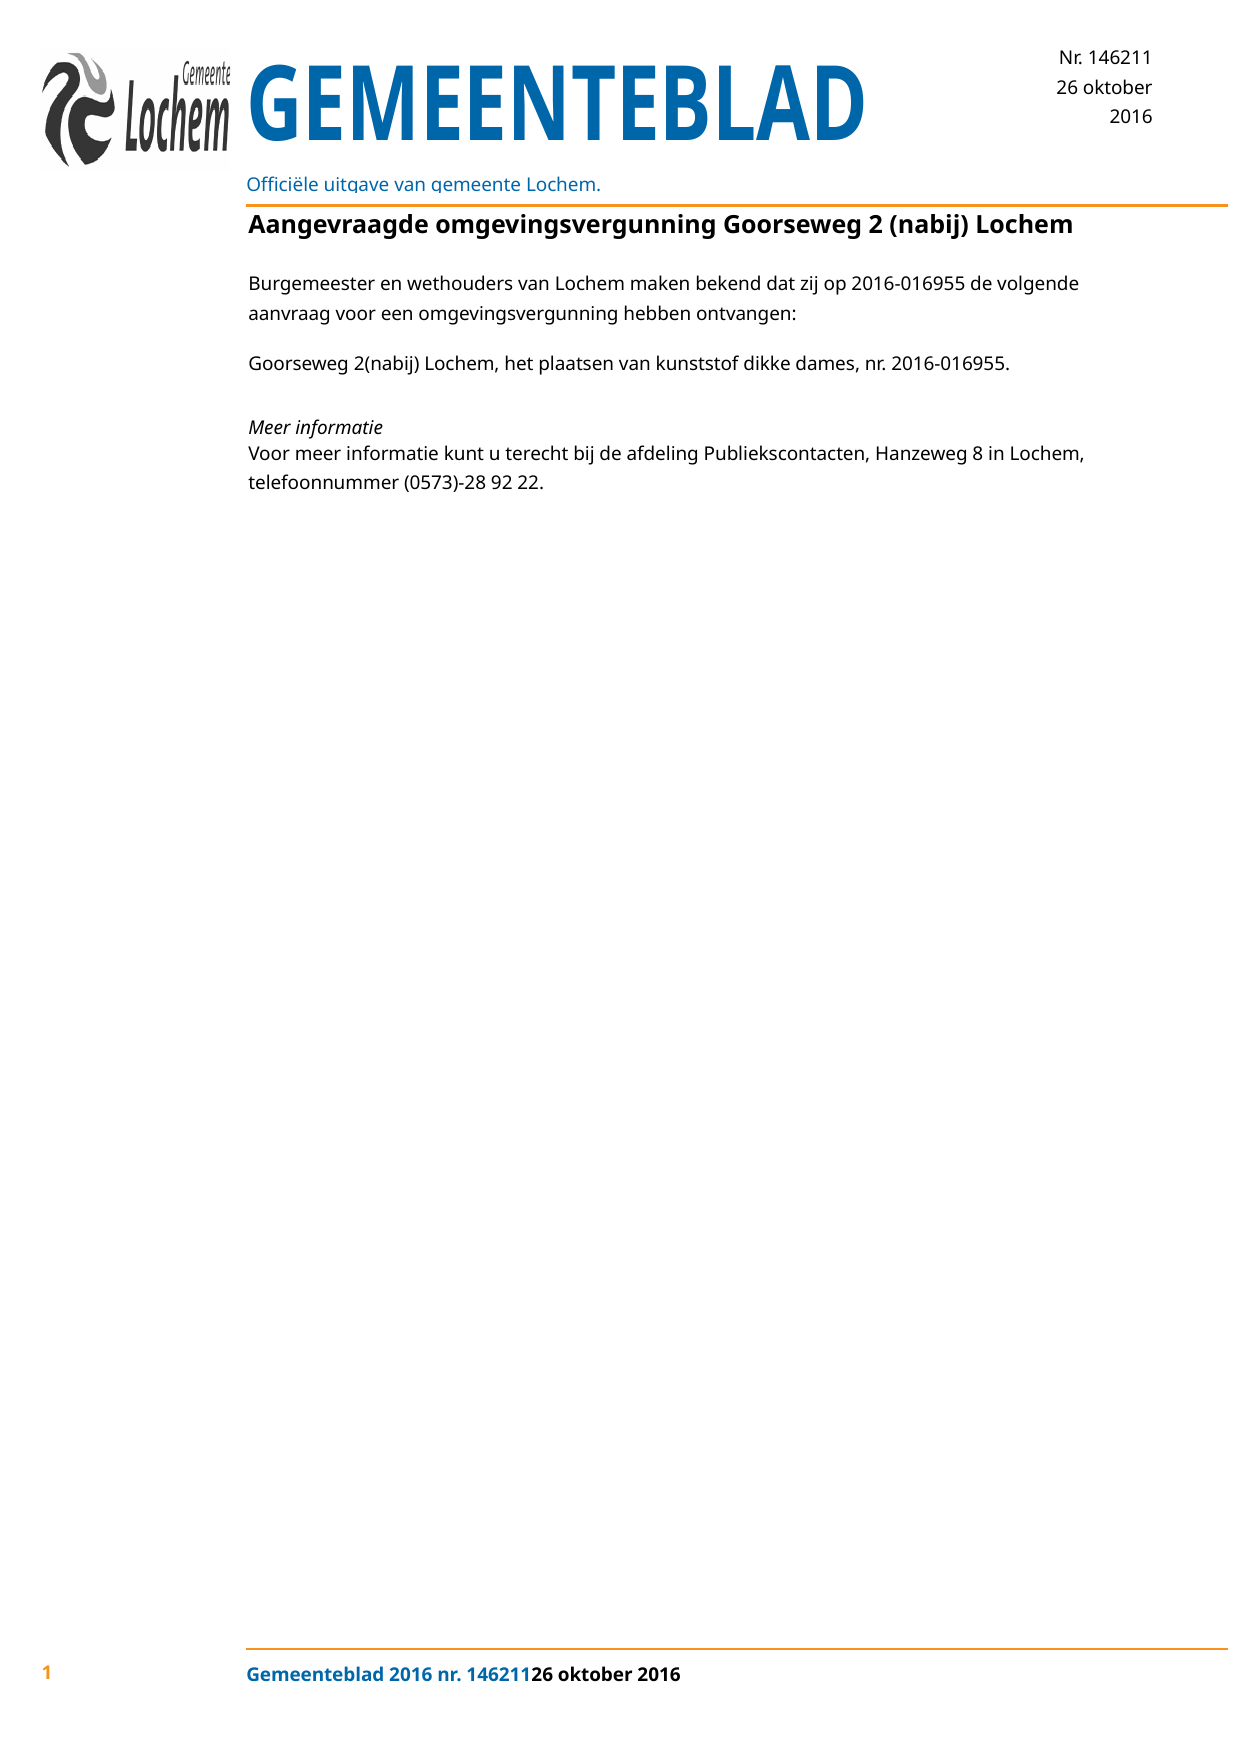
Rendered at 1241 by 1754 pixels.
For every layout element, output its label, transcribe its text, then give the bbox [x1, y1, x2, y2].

picture [41, 47, 231, 172]
text Meer informatie [248, 414, 1152, 440]
text Burgemeester en wethouders van Lochem maken bekend dat zij op 2016-016955 de volgende aanvraag voor een omgevingsvergunning hebben ontvangen: [248, 270, 1152, 326]
text Goorseweg 2(nabij) Lochem, het plaatsen van kunststof dikke dames, nr. 2016-016955. [248, 350, 1152, 376]
text Aangevraagde omgevingsvergunning Goorseweg 2 (nabij) Lochem [248, 207, 1152, 241]
text Voor meer informatie kunt u terecht bij de afdeling Publiekscontacten, Hanzeweg 8 in Lochem, telefoonnummer (0573)-28 92 22. [248, 440, 1152, 495]
